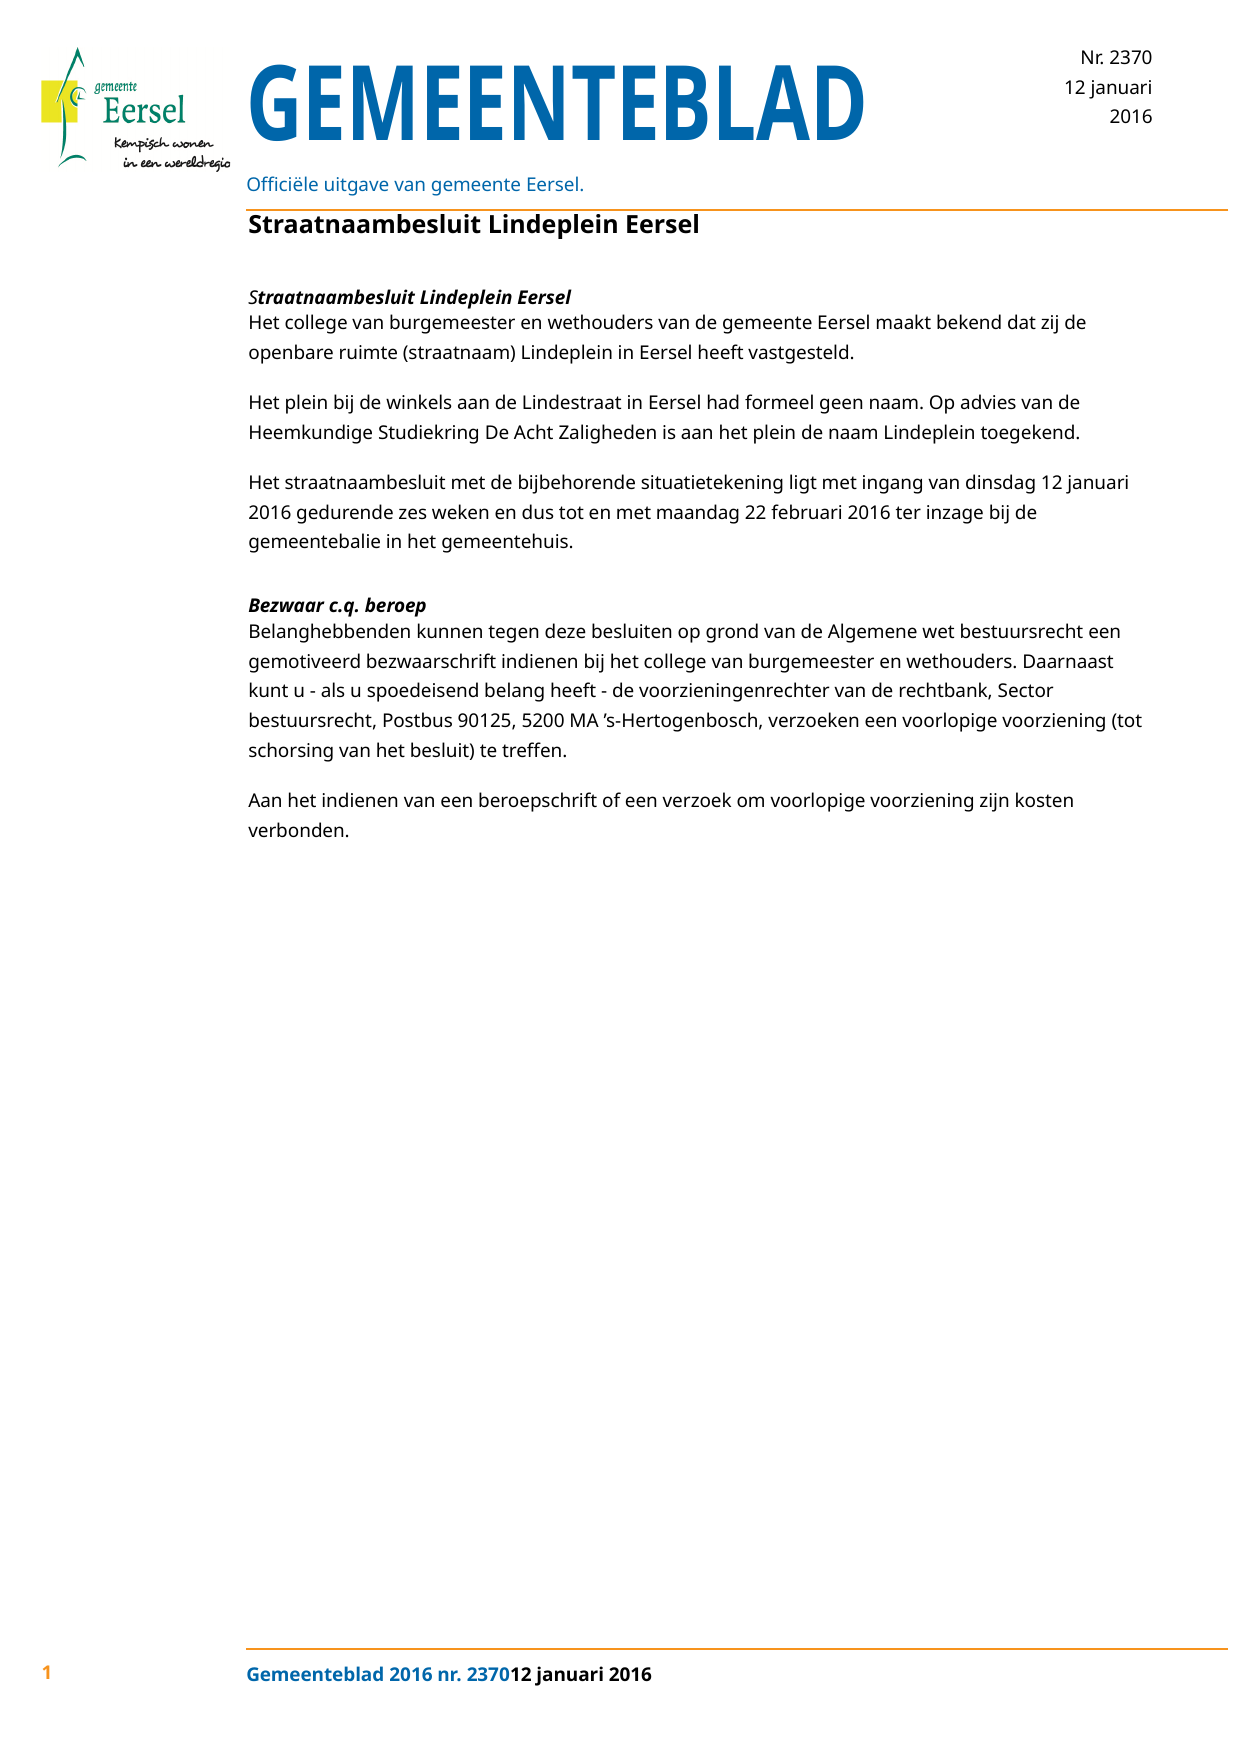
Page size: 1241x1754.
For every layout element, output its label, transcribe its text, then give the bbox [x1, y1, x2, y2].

text Aan het indienen van een beroepschrift of een verzoek om voorlopige voorziening zijn kosten verbonden. [248, 787, 1152, 842]
picture [41, 47, 231, 172]
text Straatnaambesluit Lindeplein Eersel [248, 284, 1152, 309]
text Straatnaambesluit Lindeplein Eersel [248, 211, 1152, 241]
text Belanghebbenden kunnen tegen deze besluiten op grond van de Algemene wet bestuursrecht een gemotiveerd bezwaarschrift indienen bij het college van burgemeester en wethouders. Daarnaast kunt u - als u spoedeisend belang heeft - de voorzieningenrechter van de rechtbank, Sector bestuursrecht, Postbus 90125, 5200 MA ’s-Hertogenbosch, verzoeken een voorlopige voorziening (tot schorsing van het besluit) te treffen. [248, 618, 1152, 762]
text Het plein bij de winkels aan de Lindestraat in Eersel had formeel geen naam. Op advies van de Heemkundige Studiekring De Acht Zaligheden is aan het plein de naam Lindeplein toegekend. [248, 389, 1152, 445]
text Bezwaar c.q. beroep [248, 593, 1152, 618]
text Het college van burgemeester en wethouders van de gemeente Eersel maakt bekend dat zij de openbare ruimte (straatnaam) Lindeplein in Eersel heeft vastgesteld. [248, 309, 1152, 365]
text Het straatnaambesluit met de bijbehorende situatietekening ligt met ingang van dinsdag 12 januari 2016 gedurende zes weken en dus tot en met maandag 22 februari 2016 ter inzage bij de gemeentebalie in het gemeentehuis. [248, 469, 1152, 554]
